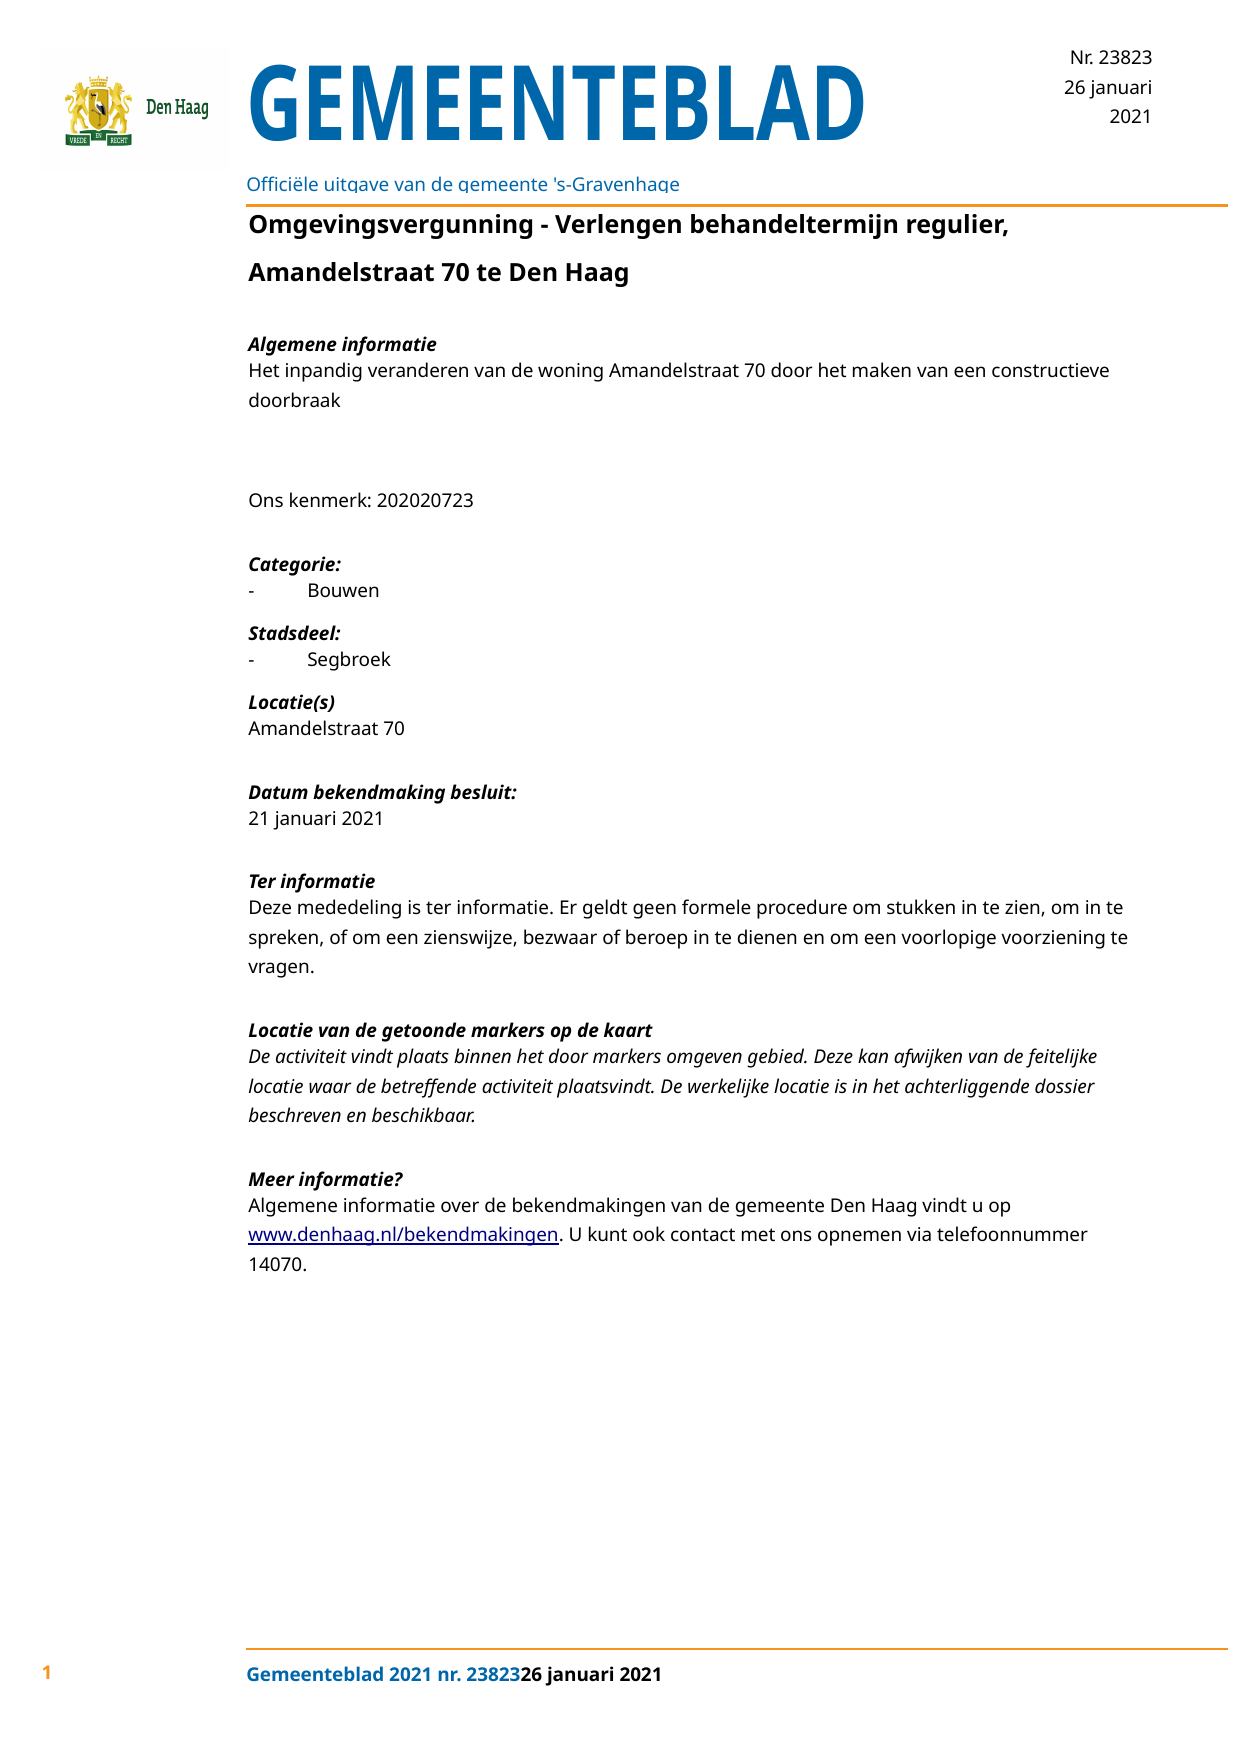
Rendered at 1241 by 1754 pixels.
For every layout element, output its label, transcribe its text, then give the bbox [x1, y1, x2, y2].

text Algemene informatie over de bekendmakingen van de gemeente Den Haag vindt u op www.denhaag.nl/bekendmakingen. U kunt ook contact met ons opnemen via telefoonnummer 14070. [248, 1192, 1152, 1277]
text Deze mededeling is ter informatie. Er geldt geen formele procedure om stukken in te zien, om in te spreken, of om een zienswijze, bezwaar of beroep in te dienen en om een voorlopige voorziening te vragen. [248, 894, 1152, 979]
list Segbroek [248, 646, 1152, 672]
text Algemene informatie [248, 331, 1152, 357]
text Categorie: [248, 552, 1152, 577]
text Ons kenmerk: 202020723 [248, 488, 1152, 513]
text De activiteit vindt plaats binnen het door markers omgeven gebied. Deze kan afwijken van de feitelijke locatie waar de betreffende activiteit plaatsvindt. De werkelijke locatie is in het achterliggende dossier beschreven en beschikbaar. [248, 1043, 1152, 1128]
text Locatie van de getoonde markers op de kaart [248, 1017, 1152, 1043]
text Omgevingsvergunning - Verlengen behandeltermijn regulier, Amandelstraat 70 te Den Haag [248, 207, 1152, 288]
text Datum bekendmaking besluit: [248, 779, 1152, 805]
text Amandelstraat 70 [248, 715, 1152, 741]
picture [41, 47, 231, 172]
list Bouwen [248, 577, 1152, 603]
text Locatie(s) [248, 689, 1152, 715]
text Meer informatie? [248, 1166, 1152, 1192]
text 21 januari 2021 [248, 805, 1152, 830]
text Stadsdeel: [248, 620, 1152, 646]
text Het inpandig veranderen van de woning Amandelstraat 70 door het maken van een constructieve doorbraak [248, 357, 1152, 412]
text Ter informatie [248, 869, 1152, 894]
